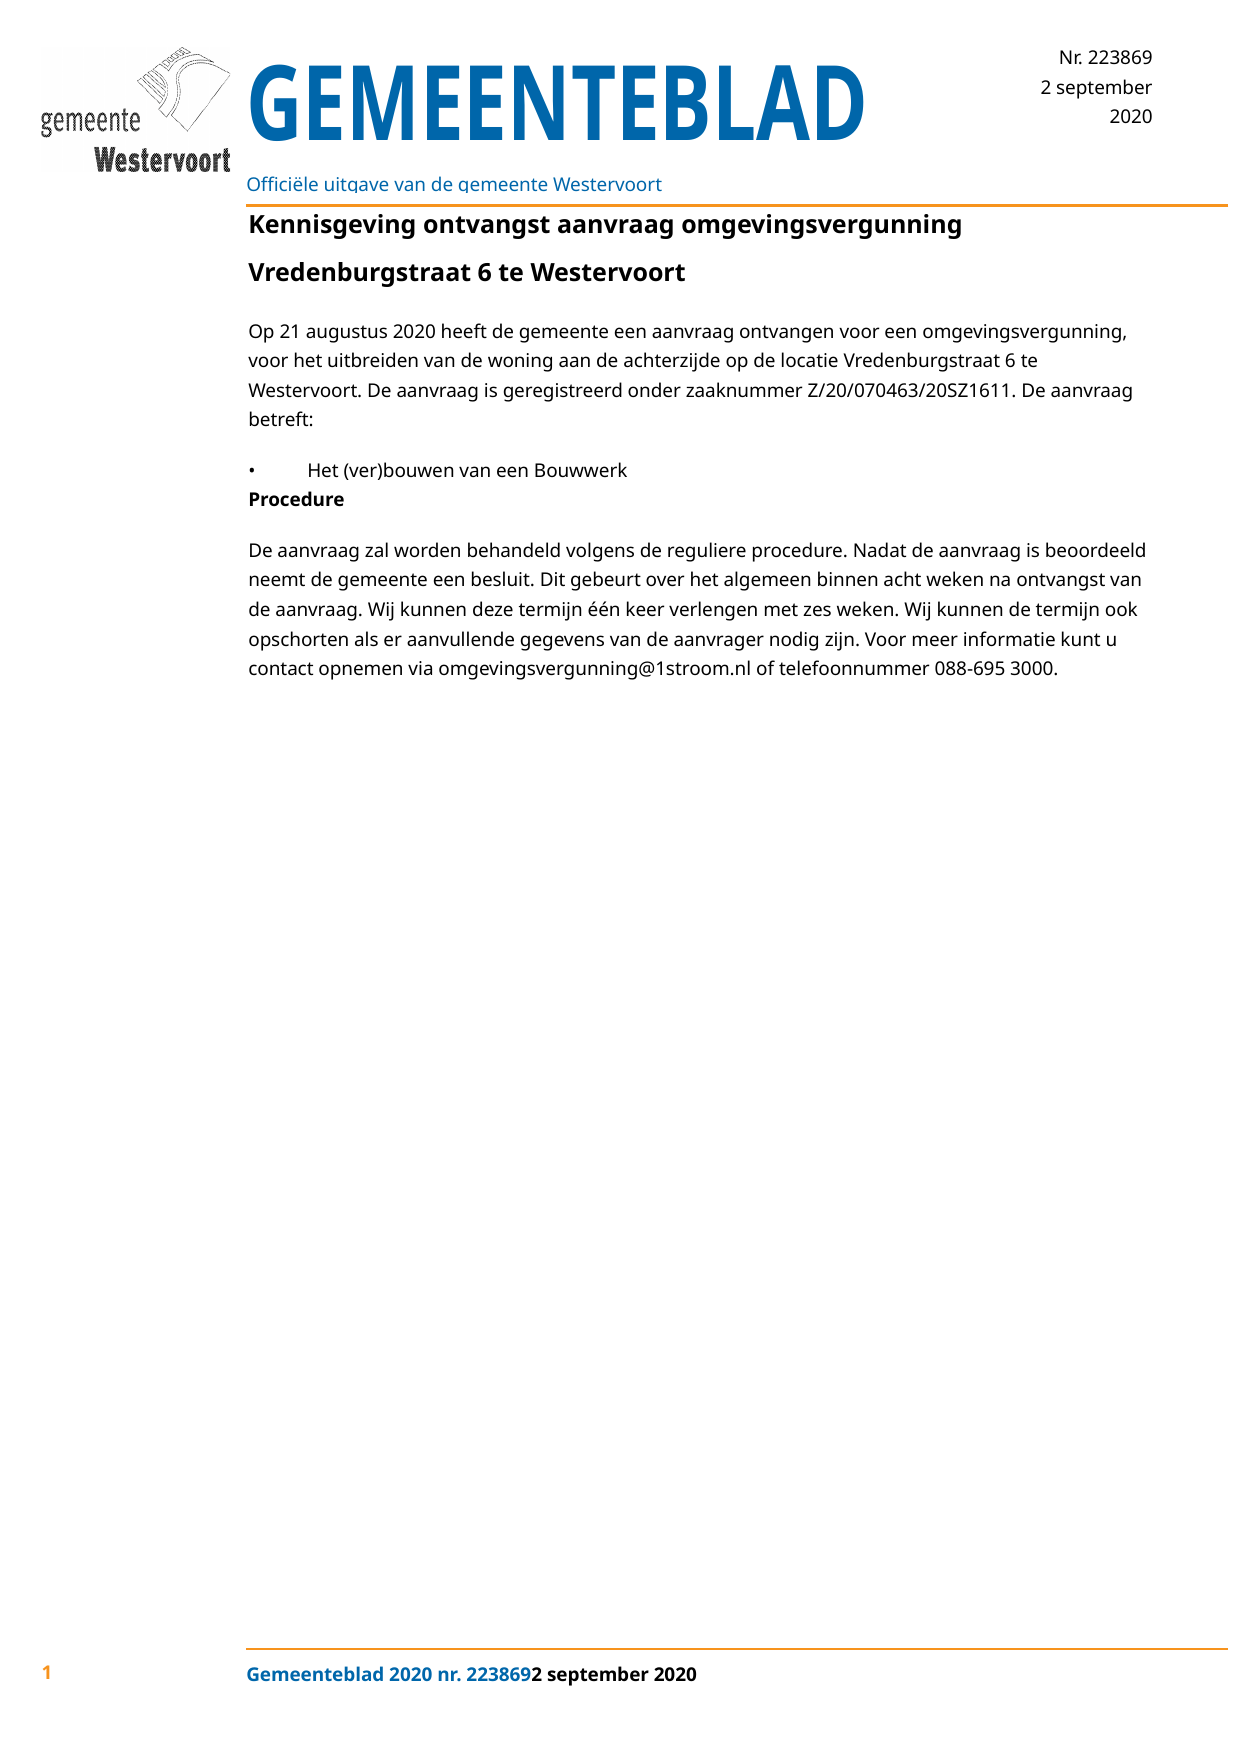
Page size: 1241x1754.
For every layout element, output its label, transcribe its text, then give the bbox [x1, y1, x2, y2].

list Het (ver)bouwen van een Bouwwerk [248, 457, 1152, 483]
text Op 21 augustus 2020 heeft de gemeente een aanvraag ontvangen voor een omgevingsvergunning, voor het uitbreiden van de woning aan de achterzijde op de locatie Vredenburgstraat 6 te Westervoort. De aanvraag is geregistreerd onder zaaknummer Z/20/070463/20SZ1611. De aanvraag betreft: [248, 318, 1152, 432]
text Procedure [248, 487, 1152, 512]
text De aanvraag zal worden behandeld volgens de reguliere procedure. Nadat de aanvraag is beoordeeld neemt de gemeente een besluit. Dit gebeurt over het algemeen binnen acht weken na ontvangst van de aanvraag. Wij kunnen deze termijn één keer verlengen met zes weken. Wij kunnen de termijn ook opschorten als er aanvullende gegevens van de aanvrager nodig zijn. Voor meer informatie kunt u contact opnemen via omgevingsvergunning@1stroom.nl of telefoonnummer 088-695 3000. [248, 537, 1152, 681]
text Kennisgeving ontvangst aanvraag omgevingsvergunning Vredenburgstraat 6 te Westervoort [248, 207, 1152, 288]
picture [41, 47, 231, 172]
